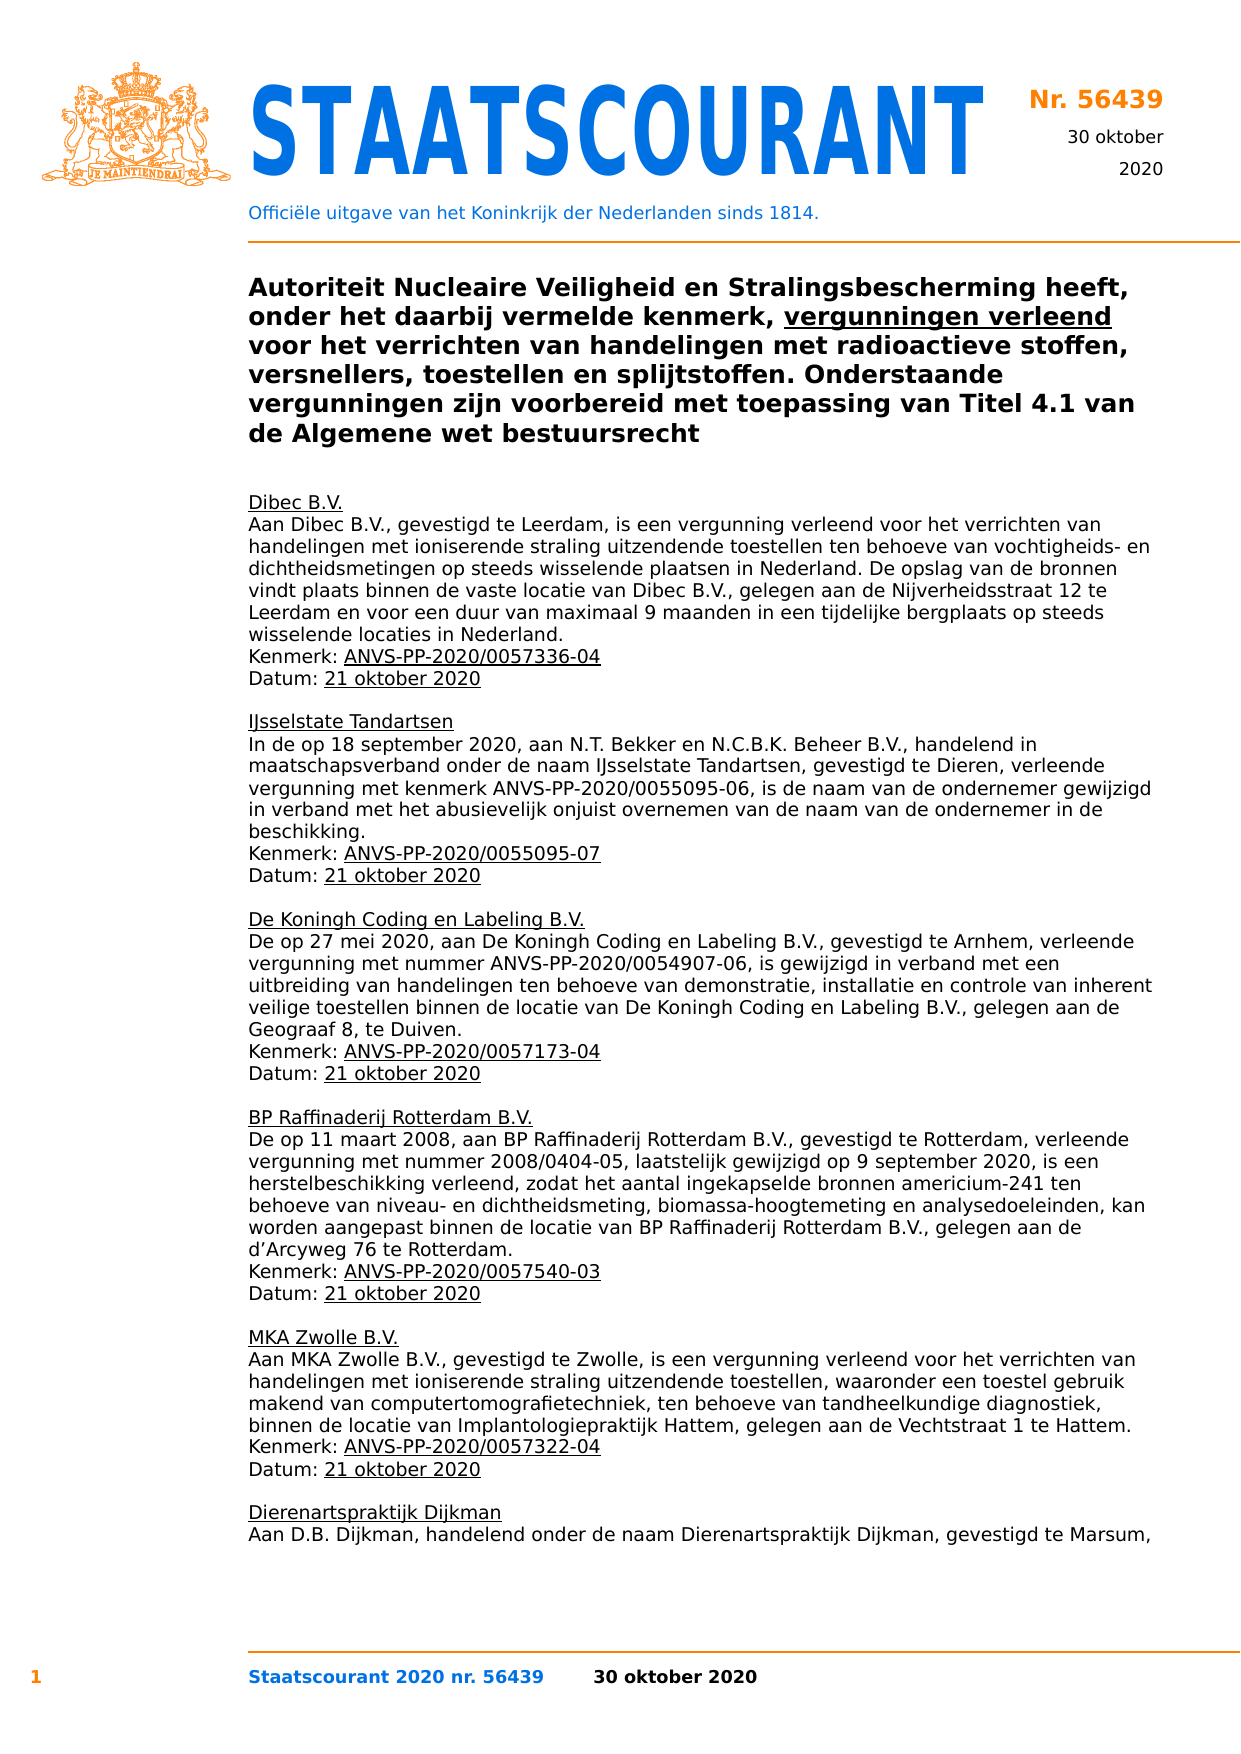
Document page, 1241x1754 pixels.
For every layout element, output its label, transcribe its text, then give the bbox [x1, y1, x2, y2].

text Kenmerk: ANVS-PP-2020/0057173-04 [248, 1041, 1163, 1063]
table_cell Officiële uitgave van het Koninkrijk der Nederlanden sinds 1814. [248, 203, 1240, 241]
text De op 27 mei 2020, aan De Koningh Coding en Labeling B.V., gevestigd te Arnhem, verleende vergunning met nummer ANVS-PP-2020/0054907-06, is gewijzigd in verband met een uitbreiding van handelingen ten behoeve van demonstratie, installatie en controle van inherent veilige toestellen binnen de locatie van De Koningh Coding en Labeling B.V., gelegen aan de Geograaf 8, te Duiven. [248, 931, 1163, 1041]
table_header STAATSCOURANT [248, 62, 998, 203]
subtitle Autoriteit Nucleaire Veiligheid en Stralingsbescherming heeft, onder het daarbij vermelde kenmerk, vergunningen verleend voor het verrichten van handelingen met radioactieve stoffen, versnellers, toestellen en splijtstoffen. Onderstaande vergunningen zijn voorbereid met toepassing van Titel 4.1 van de Algemene wet bestuursrecht [248, 273, 1163, 448]
text Datum: 21 oktober 2020 [248, 865, 1163, 887]
text Aan Dibec B.V., gevestigd te Leerdam, is een vergunning verleend voor het verrichten van handelingen met ioniserende straling uitzendende toestellen ten behoeve van vochtigheids- en dichtheidsmetingen op steeds wisselende plaatsen in Nederland. De opslag van de bronnen vindt plaats binnen de vaste locatie van Dibec B.V., gelegen aan de Nijverheidsstraat 12 te Leerdam en voor een duur van maximaal 9 maanden in een tijdelijke bergplaats op steeds wisselende locaties in Nederland. [248, 514, 1163, 646]
text Dierenartspraktijk Dijkman [248, 1502, 1163, 1524]
text De Koningh Coding en Labeling B.V. [248, 909, 1163, 931]
text MKA Zwolle B.V. [248, 1327, 1163, 1348]
text BP Raffinaderij Rotterdam B.V. [248, 1107, 1163, 1129]
text Datum: 21 oktober 2020 [248, 1063, 1163, 1085]
text Datum: 21 oktober 2020 [248, 668, 1163, 689]
text Kenmerk: ANVS-PP-2020/0057336-04 [248, 646, 1163, 668]
text IJsselstate Tandartsen [248, 711, 1163, 733]
picture [41, 62, 231, 186]
table_cell 30 oktober [998, 121, 1240, 153]
text Kenmerk: ANVS-PP-2020/0057540-03 [248, 1261, 1163, 1283]
text Aan MKA Zwolle B.V., gevestigd te Zwolle, is een vergunning verleend voor het verrichten van handelingen met ioniserende straling uitzendende toestellen, waaronder een toestel gebruik makend van computertomografietechniek, ten behoeve van tandheelkundige diagnostiek, binnen de locatie van Implantologiepraktijk Hattem, gelegen aan de Vechtstraat 1 te Hattem. [248, 1348, 1163, 1436]
table_cell 2020 [998, 153, 1240, 203]
table_header Nr. 56439 [998, 62, 1240, 121]
text Datum: 21 oktober 2020 [248, 1458, 1163, 1480]
text Aan D.B. Dijkman, handelend onder de naam Dierenartspraktijk Dijkman, gevestigd te Marsum, [248, 1524, 1163, 1546]
text Dibec B.V. [248, 492, 1163, 514]
text Kenmerk: ANVS-PP-2020/0055095-07 [248, 843, 1163, 865]
text Datum: 21 oktober 2020 [248, 1283, 1163, 1305]
table_header [25, 62, 248, 241]
text De op 11 maart 2008, aan BP Raffinaderij Rotterdam B.V., gevestigd te Rotterdam, verleende vergunning met nummer 2008/0404-05, laatstelijk gewijzigd op 9 september 2020, is een herstelbeschikking verleend, zodat het aantal ingekapselde bronnen americium-241 ten behoeve van niveau- en dichtheidsmeting, biomassa-hoogtemeting en analysedoeleinden, kan worden aangepast binnen de locatie van BP Raffinaderij Rotterdam B.V., gelegen aan de d’Arcyweg 76 te Rotterdam. [248, 1129, 1163, 1261]
text Kenmerk: ANVS-PP-2020/0057322-04 [248, 1436, 1163, 1458]
text In de op 18 september 2020, aan N.T. Bekker en N.C.B.K. Beheer B.V., handelend in maatschapsverband onder de naam IJsselstate Tandartsen, gevestigd te Dieren, verleende vergunning met kenmerk ANVS-PP-2020/0055095-06, is de naam van de ondernemer gewijzigd in verband met het abusievelijk onjuist overnemen van de naam van de ondernemer in de beschikking. [248, 733, 1163, 843]
